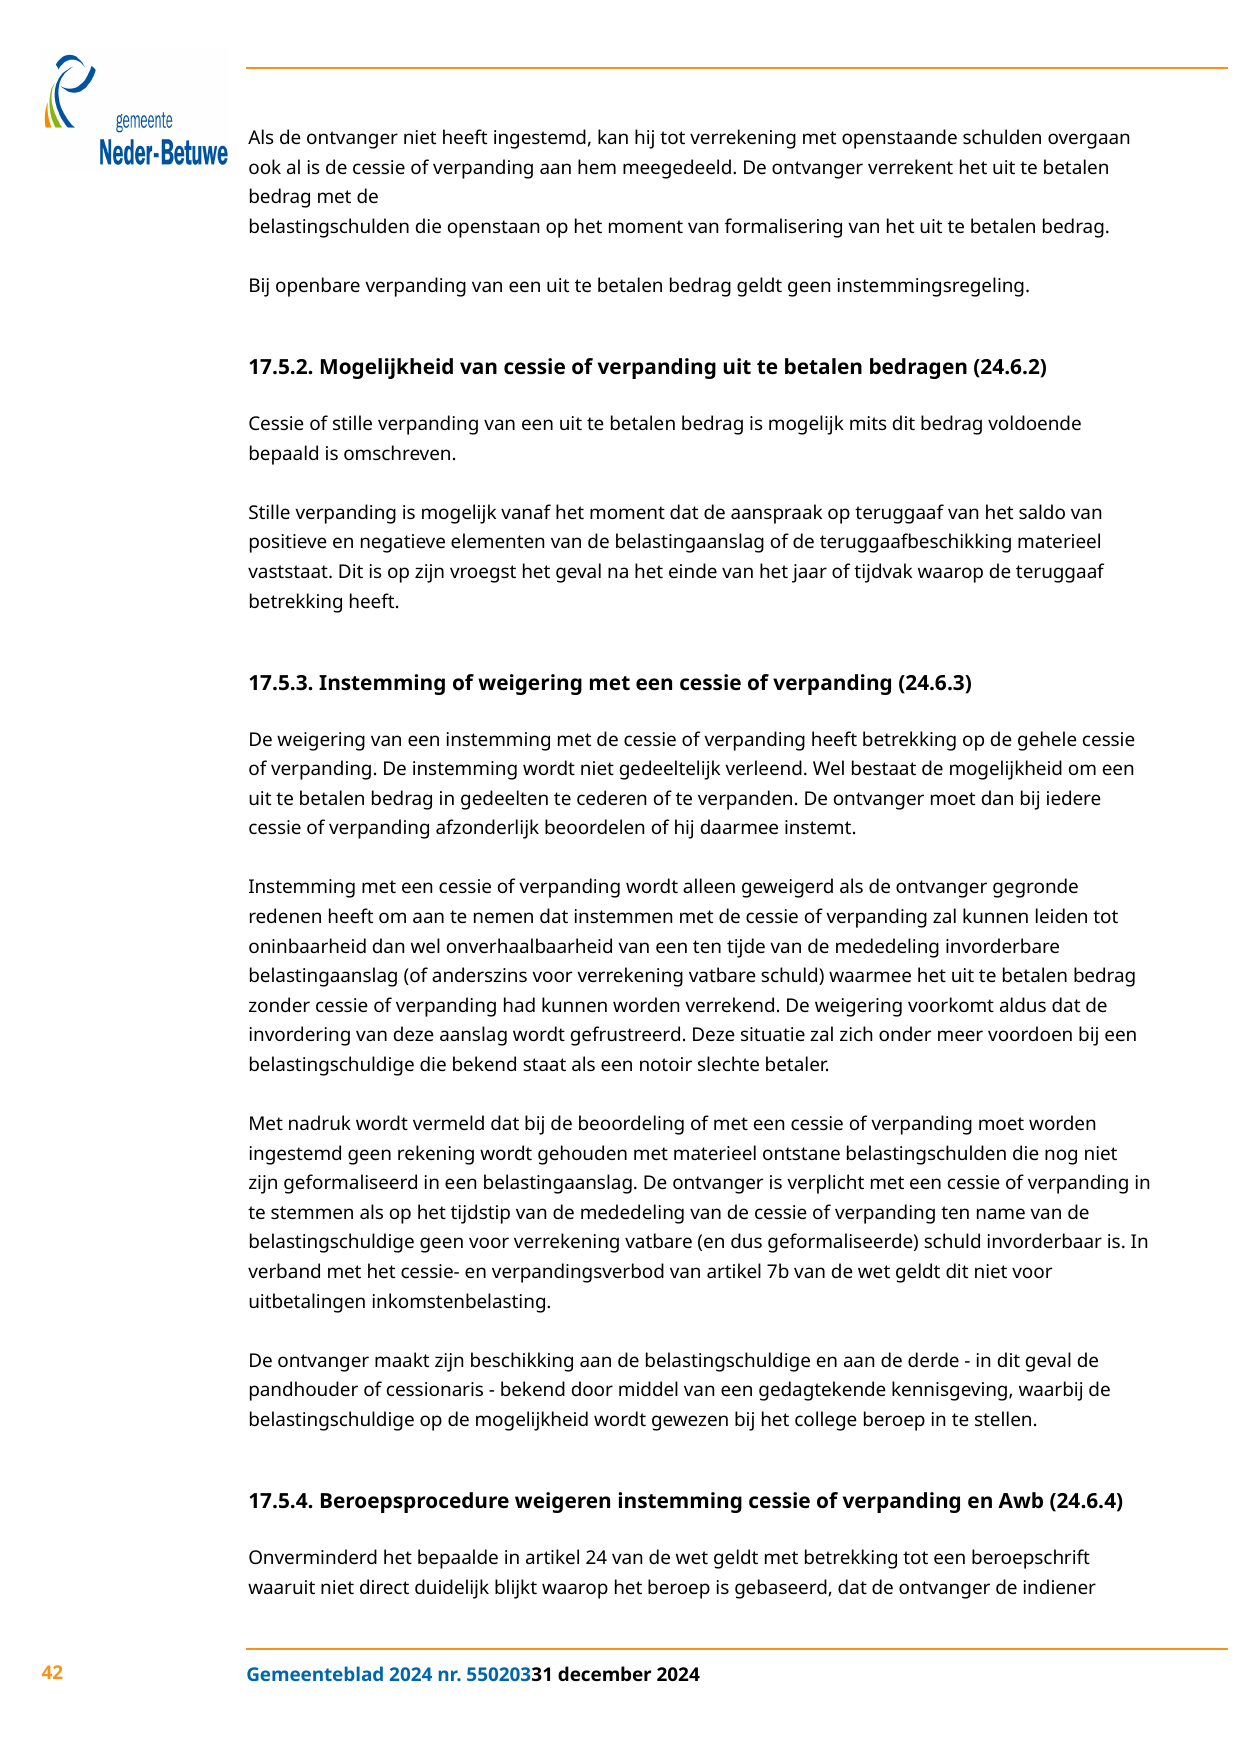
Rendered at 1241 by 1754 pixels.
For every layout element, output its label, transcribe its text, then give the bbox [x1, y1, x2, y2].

text Bij openbare verpanding van een uit te betalen bedrag geldt geen instemmingsregeling. [248, 272, 1152, 298]
text Stille verpanding is mogelijk vanaf het moment dat de aanspraak op teruggaaf van het saldo van positieve en negatieve elementen van de belastingaanslag of de teruggaafbeschikking materieel vaststaat. Dit is op zijn vroegst het geval na het einde van het jaar of tijdvak waarop de teruggaaf betrekking heeft. [248, 499, 1152, 613]
text 17.5.4. Beroepsprocedure weigeren instemming cessie of verpanding en Awb (24.6.4) [248, 1486, 1152, 1515]
text Instemming met een cessie of verpanding wordt alleen geweigerd als de ontvanger gegronde redenen heeft om aan te nemen dat instemmen met de cessie of verpanding zal kunnen leiden tot oninbaarheid dan wel onverhaalbaarheid van een ten tijde van de mededeling invorderbare belastingaanslag (of anderszins voor verrekening vatbare schuld) waarmee het uit te betalen bedrag zonder cessie of verpanding had kunnen worden verrekend. De weigering voorkomt aldus dat de invordering van deze aanslag wordt gefrustreerd. Deze situatie zal zich onder meer voordoen bij een belastingschuldige die bekend staat als een notoir slechte betaler. [248, 874, 1152, 1077]
text 17.5.2. Mogelijkheid van cessie of verpanding uit te betalen bedragen (24.6.2) [248, 352, 1152, 381]
text 17.5.3. Instemming of weigering met een cessie of verpanding (24.6.3) [248, 668, 1152, 696]
text De ontvanger maakt zijn beschikking aan de belastingschuldige en aan de derde - in dit geval de pandhouder of cessionaris - bekend door middel van een gedagtekende kennisgeving, waarbij de belastingschuldige op de mogelijkheid wordt gewezen bij het college beroep in te stellen. [248, 1347, 1152, 1432]
text belastingschulden die openstaan op het moment van formalisering van het uit te betalen bedrag. [248, 213, 1152, 239]
text Cessie of stille verpanding van een uit te betalen bedrag is mogelijk mits dit bedrag voldoende bepaald is omschreven. [248, 410, 1152, 466]
text Onverminderd het bepaalde in artikel 24 van de wet geldt met betrekking tot een beroepschrift waaruit niet direct duidelijk blijkt waarop het beroep is gebaseerd, dat de ontvanger de indiener [248, 1544, 1152, 1599]
text De weigering van een instemming met de cessie of verpanding heeft betrekking op de gehele cessie of verpanding. De instemming wordt niet gedeeltelijk verleend. Wel bestaat de mogelijkheid om een uit te betalen bedrag in gedeelten te cederen of te verpanden. De ontvanger moet dan bij iedere cessie of verpanding afzonderlijk beoordelen of hij daarmee instemt. [248, 726, 1152, 840]
text Als de ontvanger niet heeft ingestemd, kan hij tot verrekening met openstaande schulden overgaan ook al is de cessie of verpanding aan hem meegedeeld. De ontvanger verrekent het uit te betalen bedrag met de [248, 124, 1152, 209]
picture [41, 47, 231, 172]
text Met nadruk wordt vermeld dat bij de beoordeling of met een cessie of verpanding moet worden ingestemd geen rekening wordt gehouden met materieel ontstane belastingschulden die nog niet zijn geformaliseerd in een belastingaanslag. De ontvanger is verplicht met een cessie of verpanding in te stemmen als op het tijdstip van de mededeling van de cessie of verpanding ten name van de belastingschuldige geen voor verrekening vatbare (en dus geformaliseerde) schuld invorderbaar is. In verband met het cessie- en verpandingsverbod van artikel 7b van de wet geldt dit niet voor uitbetalingen inkomstenbelasting. [248, 1110, 1152, 1314]
